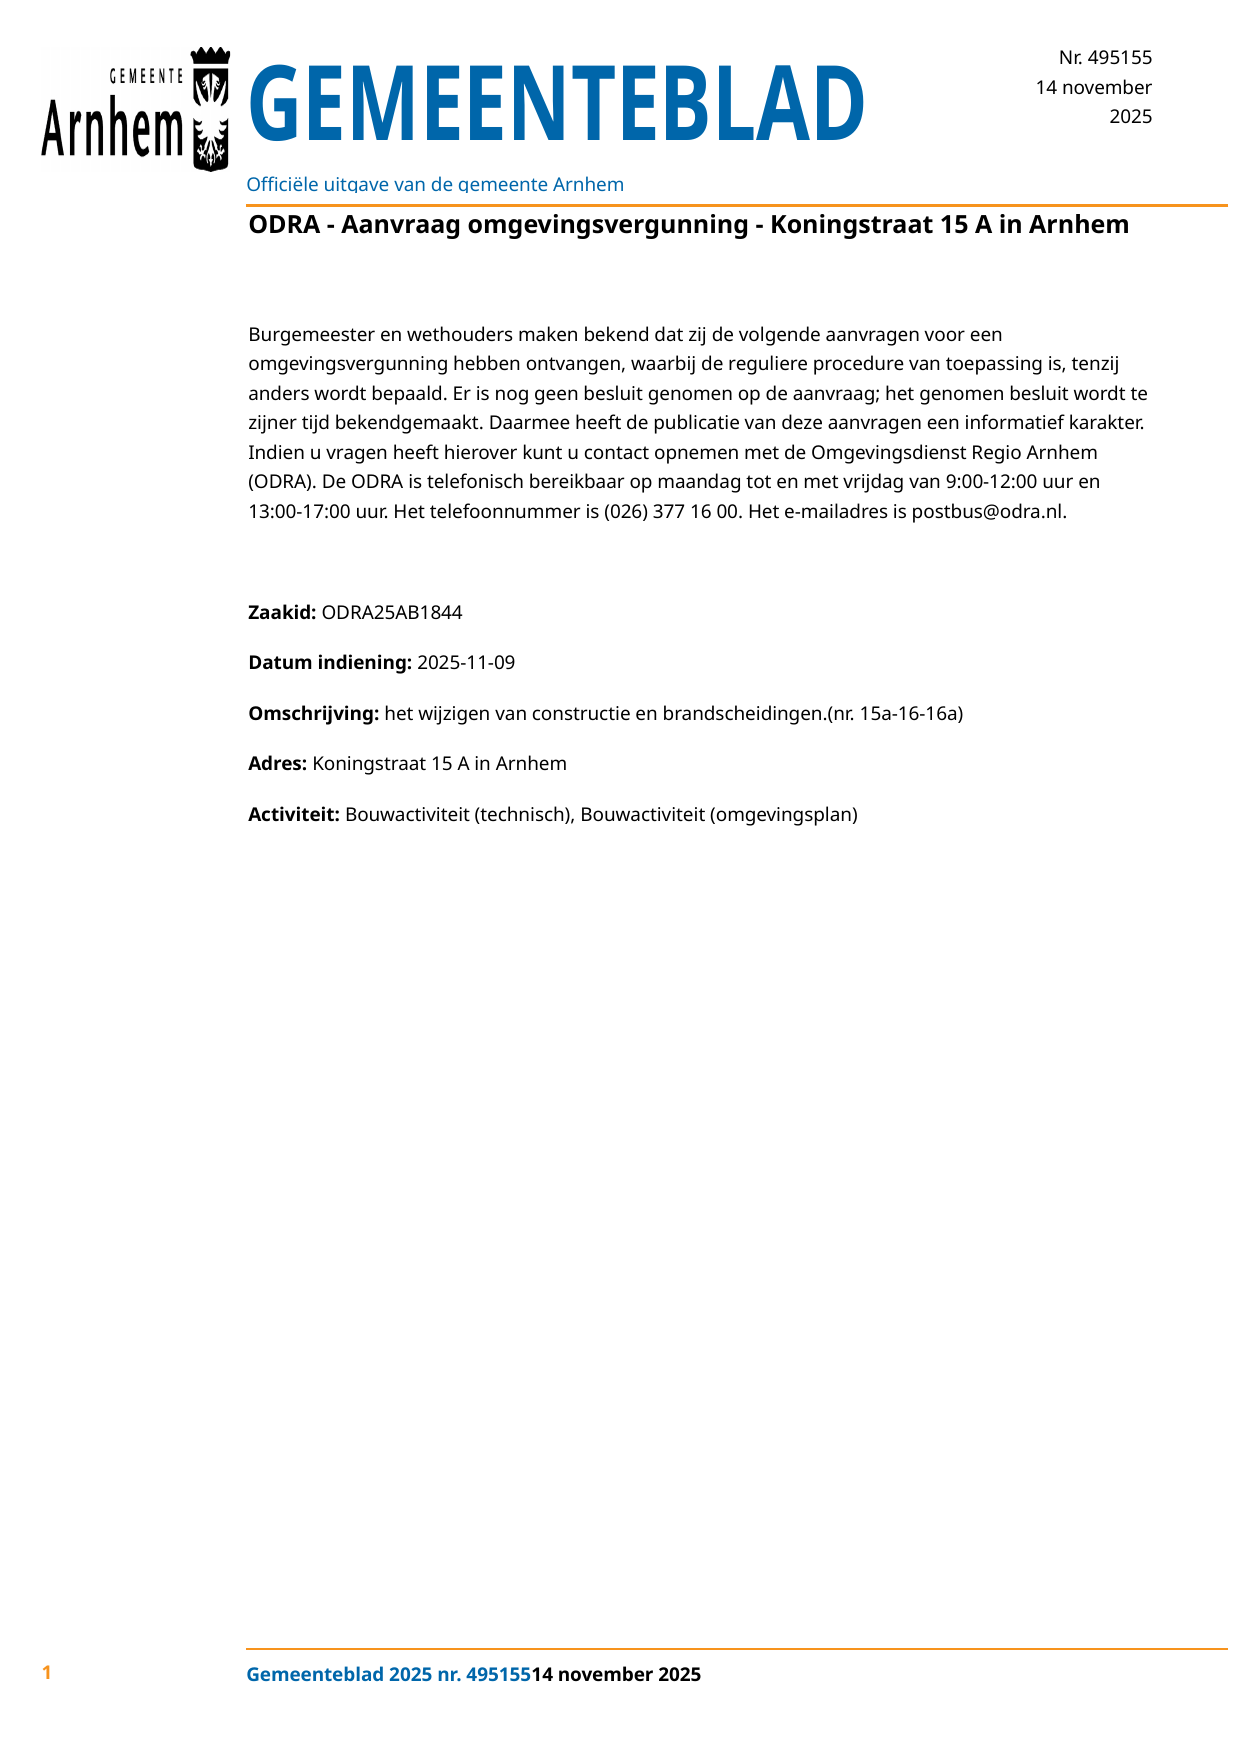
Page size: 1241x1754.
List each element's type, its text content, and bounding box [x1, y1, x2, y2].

text Burgemeester en wethouders maken bekend dat zij de volgende aanvragen voor een omgevingsvergunning hebben ontvangen, waarbij de reguliere procedure van toepassing is, tenzij anders wordt bepaald. Er is nog geen besluit genomen op de aanvraag; het genomen besluit wordt te zijner tijd bekendgemaakt. Daarmee heeft de publicatie van deze aanvragen een informatief karakter. Indien u vragen heeft hierover kunt u contact opnemen met de Omgevingsdienst Regio Arnhem (ODRA). De ODRA is telefonisch bereikbaar op maandag tot en met vrijdag van 9:00-12:00 uur en 13:00-17:00 uur. Het telefoonnummer is (026) 377 16 00. Het e-mailadres is postbus@odra.nl. [248, 321, 1152, 524]
text Activiteit: Bouwactiviteit (technisch), Bouwactiviteit (omgevingsplan) [248, 801, 1152, 826]
text Zaakid: ODRA25AB1844 [248, 599, 1152, 625]
text Omschrijving: het wijzigen van constructie en brandscheidingen.(nr. 15a-16-16a) [248, 700, 1152, 726]
text ODRA - Aanvraag omgevingsvergunning - Koningstraat 15 A in Arnhem [248, 207, 1152, 241]
picture [41, 47, 231, 172]
text Datum indiening: 2025-11-09 [248, 649, 1152, 675]
text Adres: Koningstraat 15 A in Arnhem [248, 750, 1152, 776]
